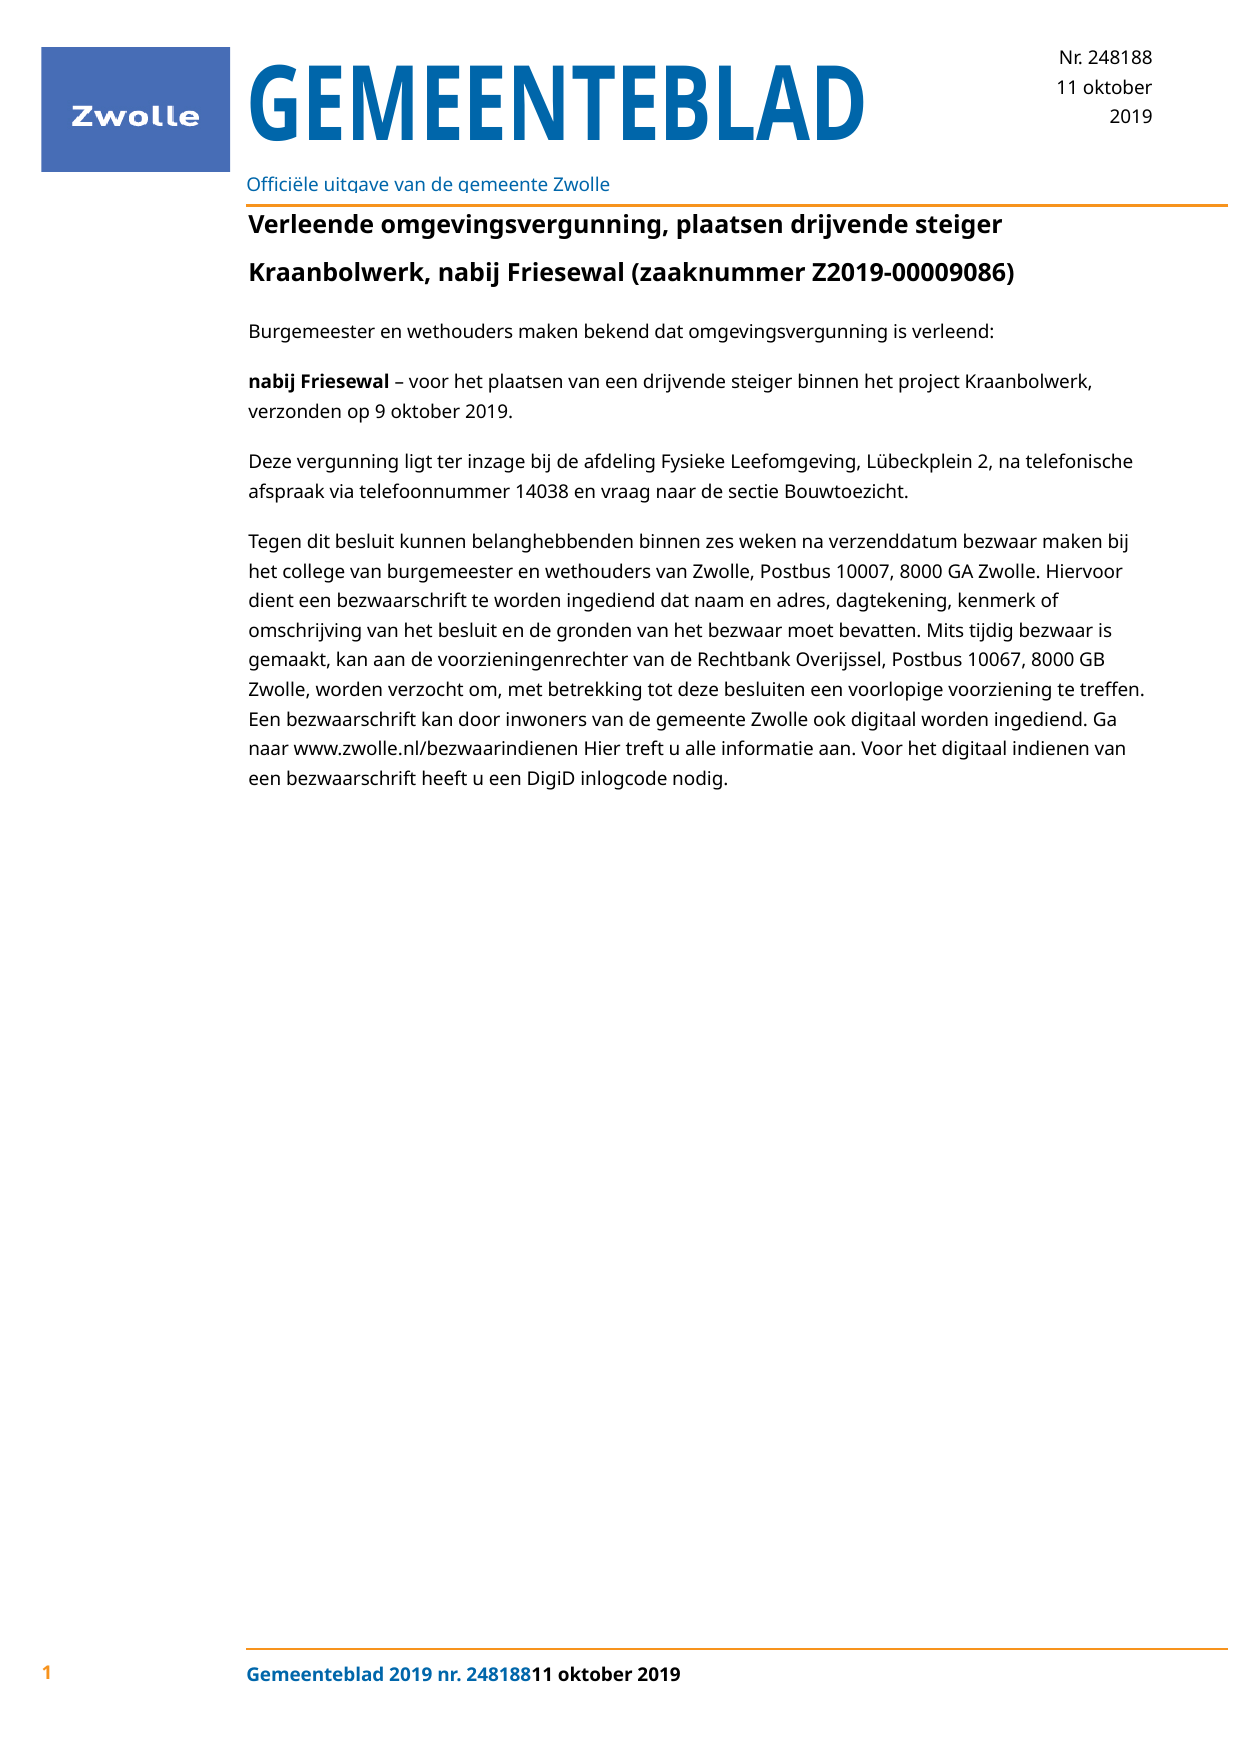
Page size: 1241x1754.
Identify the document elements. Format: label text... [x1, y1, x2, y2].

picture [41, 47, 231, 172]
text nabij Friesewal – voor het plaatsen van een drijvende steiger binnen het project Kraanbolwerk, verzonden op 9 oktober 2019. [248, 368, 1152, 424]
text Burgemeester en wethouders maken bekend dat omgevingsvergunning is verleend: [248, 318, 1152, 344]
text Verleende omgevingsvergunning, plaatsen drijvende steiger Kraanbolwerk, nabij Friesewal (zaaknummer Z2019-00009086) [248, 207, 1152, 288]
text Deze vergunning ligt ter inzage bij de afdeling Fysieke Leefomgeving, Lübeckplein 2, na telefonische afspraak via telefoonnummer 14038 en vraag naar de sectie Bouwtoezicht. [248, 448, 1152, 504]
text Tegen dit besluit kunnen belanghebbenden binnen zes weken na verzenddatum bezwaar maken bij het college van burgemeester en wethouders van Zwolle, Postbus 10007, 8000 GA Zwolle. Hiervoor dient een bezwaarschrift te worden ingediend dat naam en adres, dagtekening, kenmerk of omschrijving van het besluit en de gronden van het bezwaar moet bevatten. Mits tijdig bezwaar is gemaakt, kan aan de voorzieningenrechter van de Rechtbank Overijssel, Postbus 10067, 8000 GB Zwolle, worden verzocht om, met betrekking tot deze besluiten een voorlopige voorziening te treffen. Een bezwaarschrift kan door inwoners van de gemeente Zwolle ook digitaal worden ingediend. Ga naar www.zwolle.nl/bezwaarindienen Hier treft u alle informatie aan. Voor het digitaal indienen van een bezwaarschrift heeft u een DigiD inlogcode nodig. [248, 528, 1152, 791]
